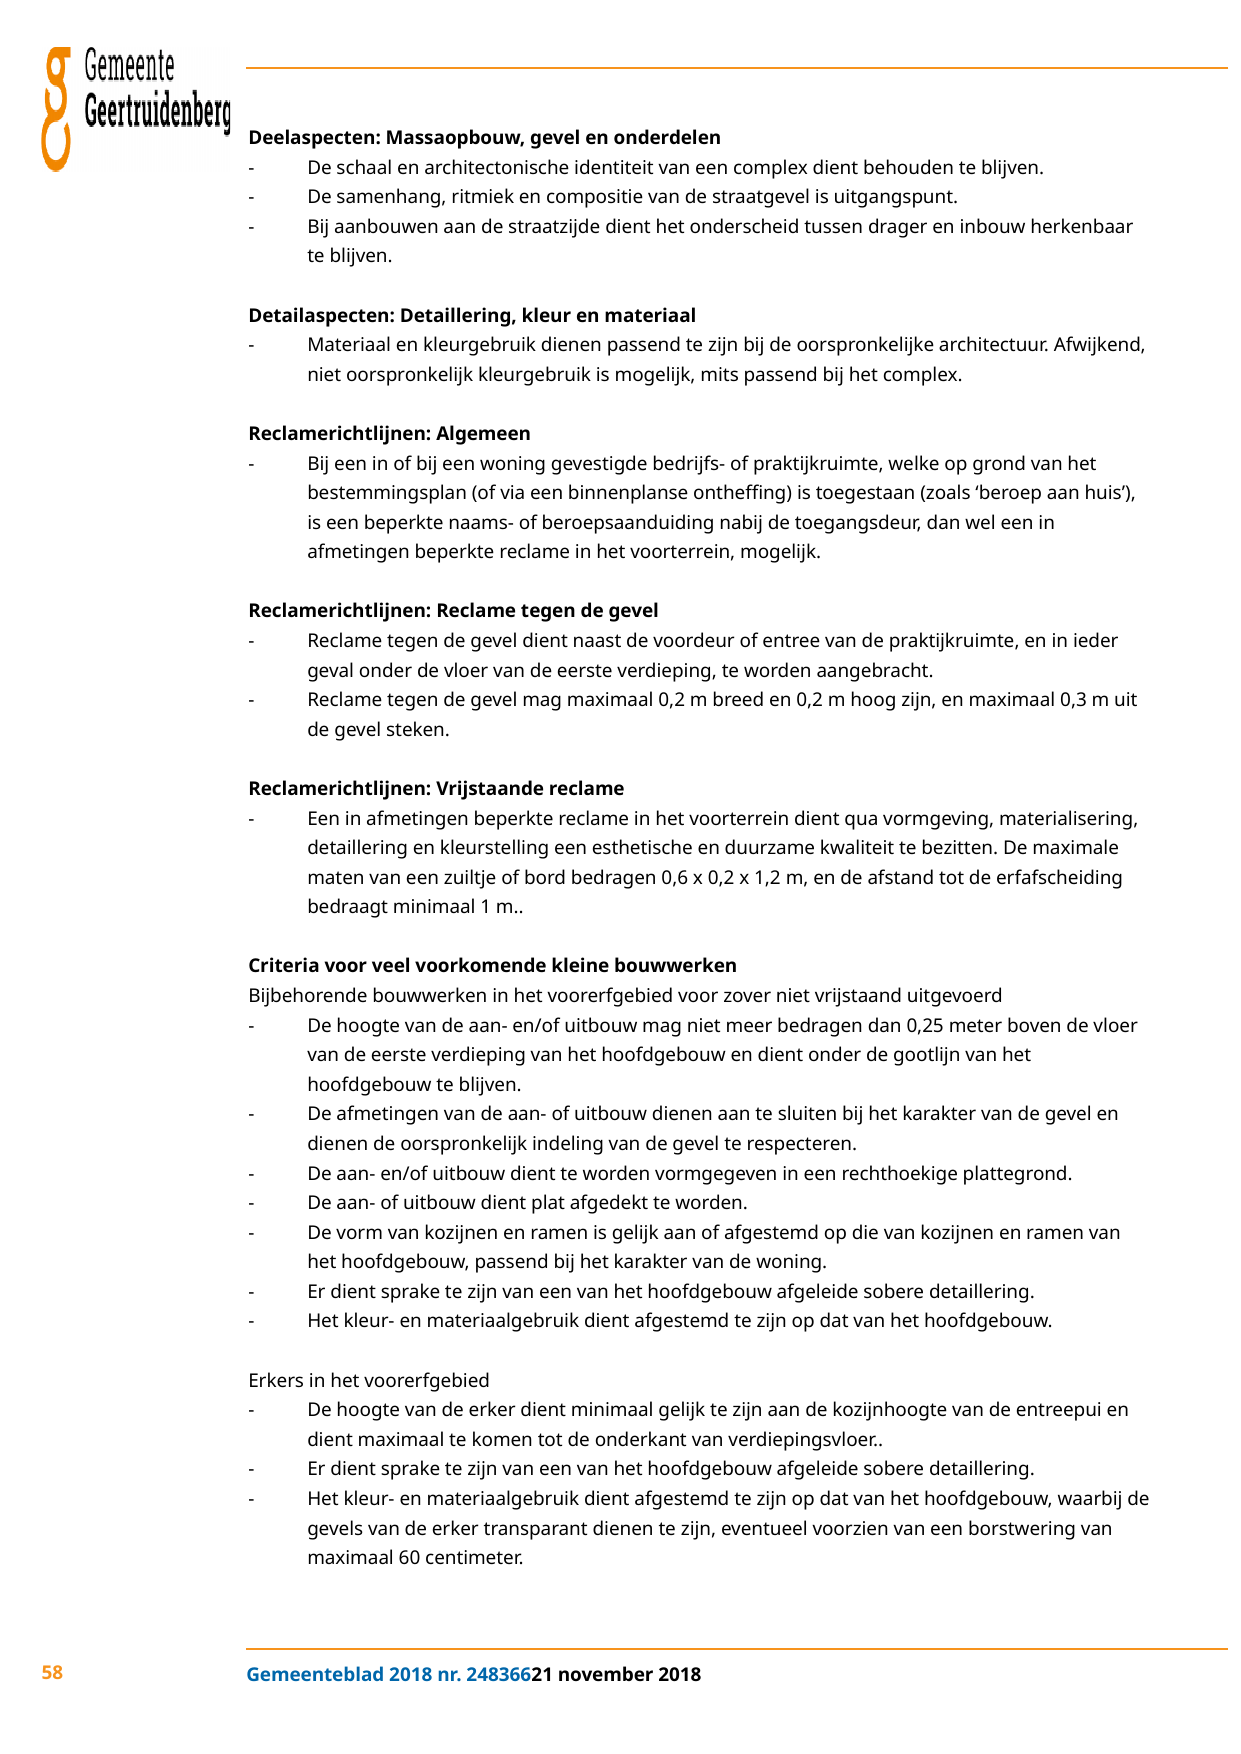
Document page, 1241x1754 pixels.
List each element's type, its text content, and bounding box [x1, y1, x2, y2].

list De schaal en architectonische identiteit van een complex dient behouden te blijven. [248, 154, 1152, 180]
list De aan- of uitbouw dient plat afgedekt te worden. [248, 1189, 1152, 1215]
text Reclamerichtlijnen: Reclame tegen de gevel [248, 598, 1152, 623]
list Bij aanbouwen aan de straatzijde dient het onderscheid tussen drager en inbouw herkenbaar te blijven. [248, 213, 1152, 268]
text Deelaspecten: Massaopbouw, gevel en onderdelen [248, 124, 1152, 150]
list De vorm van kozijnen en ramen is gelijk aan of afgestemd op die van kozijnen en ramen van het hoofdgebouw, passend bij het karakter van de woning. [248, 1219, 1152, 1274]
list Materiaal en kleurgebruik dienen passend te zijn bij de oorspronkelijke architectuur. Afwijkend, niet oorspronkelijk kleurgebruik is mogelijk, mits passend bij het complex. [248, 331, 1152, 387]
text Reclamerichtlijnen: Algemeen [248, 420, 1152, 446]
list De afmetingen van de aan- of uitbouw dienen aan te sluiten bij het karakter van de gevel en dienen de oorspronkelijk indeling van de gevel te respecteren. [248, 1101, 1152, 1156]
text Reclamerichtlijnen: Vrijstaande reclame [248, 775, 1152, 801]
list Het kleur- en materiaalgebruik dient afgestemd te zijn op dat van het hoofdgebouw, waarbij de gevels van de erker transparant dienen te zijn, eventueel voorzien van een borstwering van maximaal 60 centimeter. [248, 1485, 1152, 1570]
list De hoogte van de aan- en/of uitbouw mag niet meer bedragen dan 0,25 meter boven de vloer van de eerste verdieping van het hoofdgebouw en dient onder de gootlijn van het hoofdgebouw te blijven. [248, 1012, 1152, 1097]
text Criteria voor veel voorkomende kleine bouwwerken [248, 953, 1152, 978]
text Detailaspecten: Detaillering, kleur en materiaal [248, 302, 1152, 328]
text Bijbehorende bouwwerken in het voorerfgebied voor zover niet vrijstaand uitgevoerd [248, 982, 1152, 1008]
list Er dient sprake te zijn van een van het hoofdgebouw afgeleide sobere detaillering. [248, 1456, 1152, 1481]
list De samenhang, ritmiek en compositie van de straatgevel is uitgangspunt. [248, 183, 1152, 209]
list Bij een in of bij een woning gevestigde bedrijfs- of praktijkruimte, welke op grond van het bestemmingsplan (of via een binnenplanse ontheffing) is toegestaan (zoals ‘beroep aan huis’), is een beperkte naams- of beroepsaanduiding nabij de toegangsdeur, dan wel een in afmetingen beperkte reclame in het voorterrein, mogelijk. [248, 450, 1152, 564]
picture [41, 47, 231, 172]
list De aan- en/of uitbouw dient te worden vormgegeven in een rechthoekige plattegrond. [248, 1160, 1152, 1186]
list Een in afmetingen beperkte reclame in het voorterrein dient qua vormgeving, materialisering, detaillering en kleurstelling een esthetische en duurzame kwaliteit te bezitten. De maximale maten van een zuiltje of bord bedragen 0,6 x 0,2 x 1,2 m, en de afstand tot de erfafscheiding bedraagt minimaal 1 m.. [248, 805, 1152, 919]
list Reclame tegen de gevel mag maximaal 0,2 m breed en 0,2 m hoog zijn, en maximaal 0,3 m uit de gevel steken. [248, 686, 1152, 742]
list Er dient sprake te zijn van een van het hoofdgebouw afgeleide sobere detaillering. [248, 1278, 1152, 1304]
list Het kleur- en materiaalgebruik dient afgestemd te zijn op dat van het hoofdgebouw. [248, 1308, 1152, 1333]
text Erkers in het voorerfgebied [248, 1367, 1152, 1393]
list Reclame tegen de gevel dient naast de voordeur of entree van de praktijkruimte, en in ieder geval onder de vloer van de eerste verdieping, te worden aangebracht. [248, 627, 1152, 683]
list De hoogte van de erker dient minimaal gelijk te zijn aan de kozijnhoogte van de entreepui en dient maximaal te komen tot de onderkant van verdiepingsvloer.. [248, 1396, 1152, 1452]
